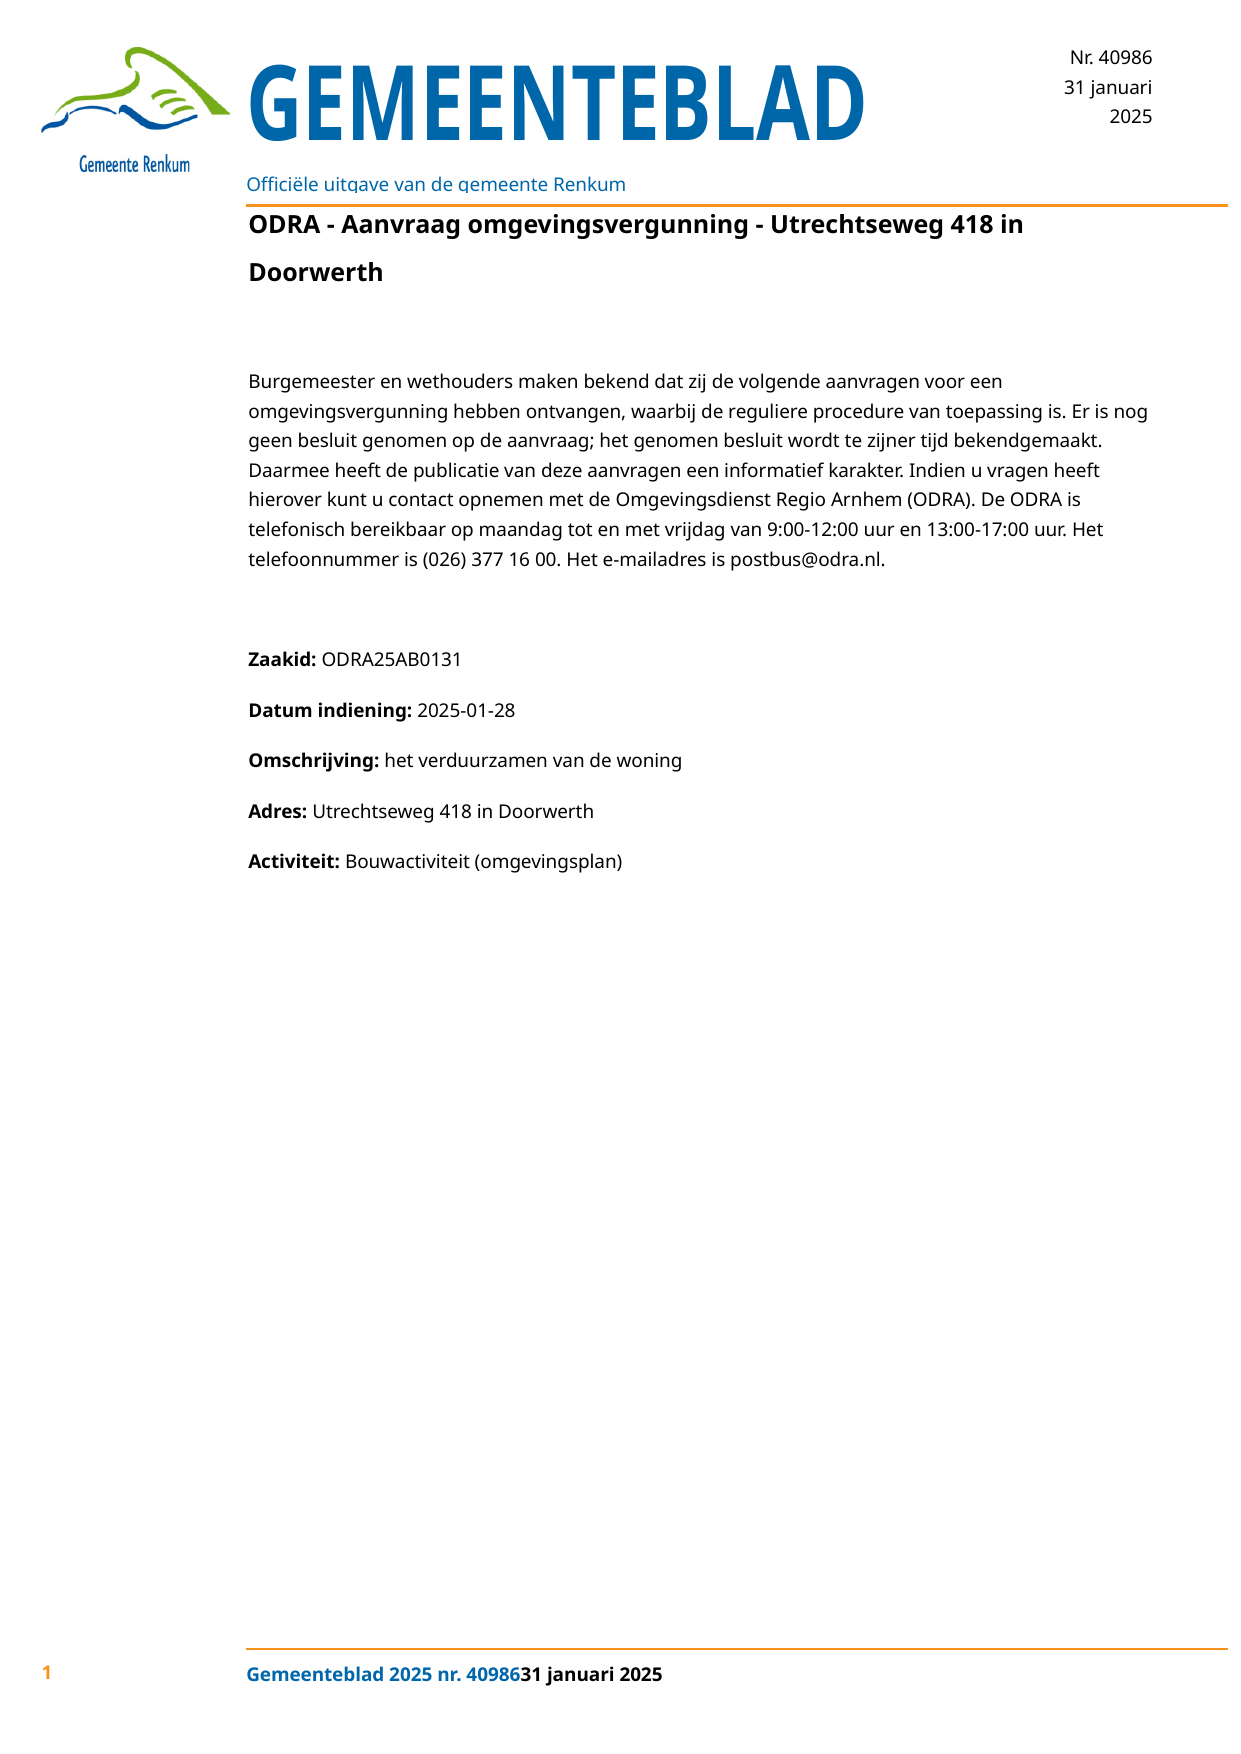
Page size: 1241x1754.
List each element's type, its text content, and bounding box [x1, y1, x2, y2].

text Adres: Utrechtseweg 418 in Doorwerth [248, 798, 1152, 824]
text Activiteit: Bouwactiviteit (omgevingsplan) [248, 848, 1152, 874]
text Zaakid: ODRA25AB0131 [248, 647, 1152, 672]
text Datum indiening: 2025-01-28 [248, 697, 1152, 723]
picture [41, 47, 231, 172]
text Omschrijving: het verduurzamen van de woning [248, 747, 1152, 773]
text Burgemeester en wethouders maken bekend dat zij de volgende aanvragen voor een omgevingsvergunning hebben ontvangen, waarbij de reguliere procedure van toepassing is. Er is nog geen besluit genomen op de aanvraag; het genomen besluit wordt te zijner tijd bekendgemaakt. Daarmee heeft de publicatie van deze aanvragen een informatief karakter. Indien u vragen heeft hierover kunt u contact opnemen met de Omgevingsdienst Regio Arnhem (ODRA). De ODRA is telefonisch bereikbaar op maandag tot en met vrijdag van 9:00-12:00 uur en 13:00-17:00 uur. Het telefoonnummer is (026) 377 16 00. Het e-mailadres is postbus@odra.nl. [248, 368, 1152, 572]
text ODRA - Aanvraag omgevingsvergunning - Utrechtseweg 418 in Doorwerth [248, 207, 1152, 288]
